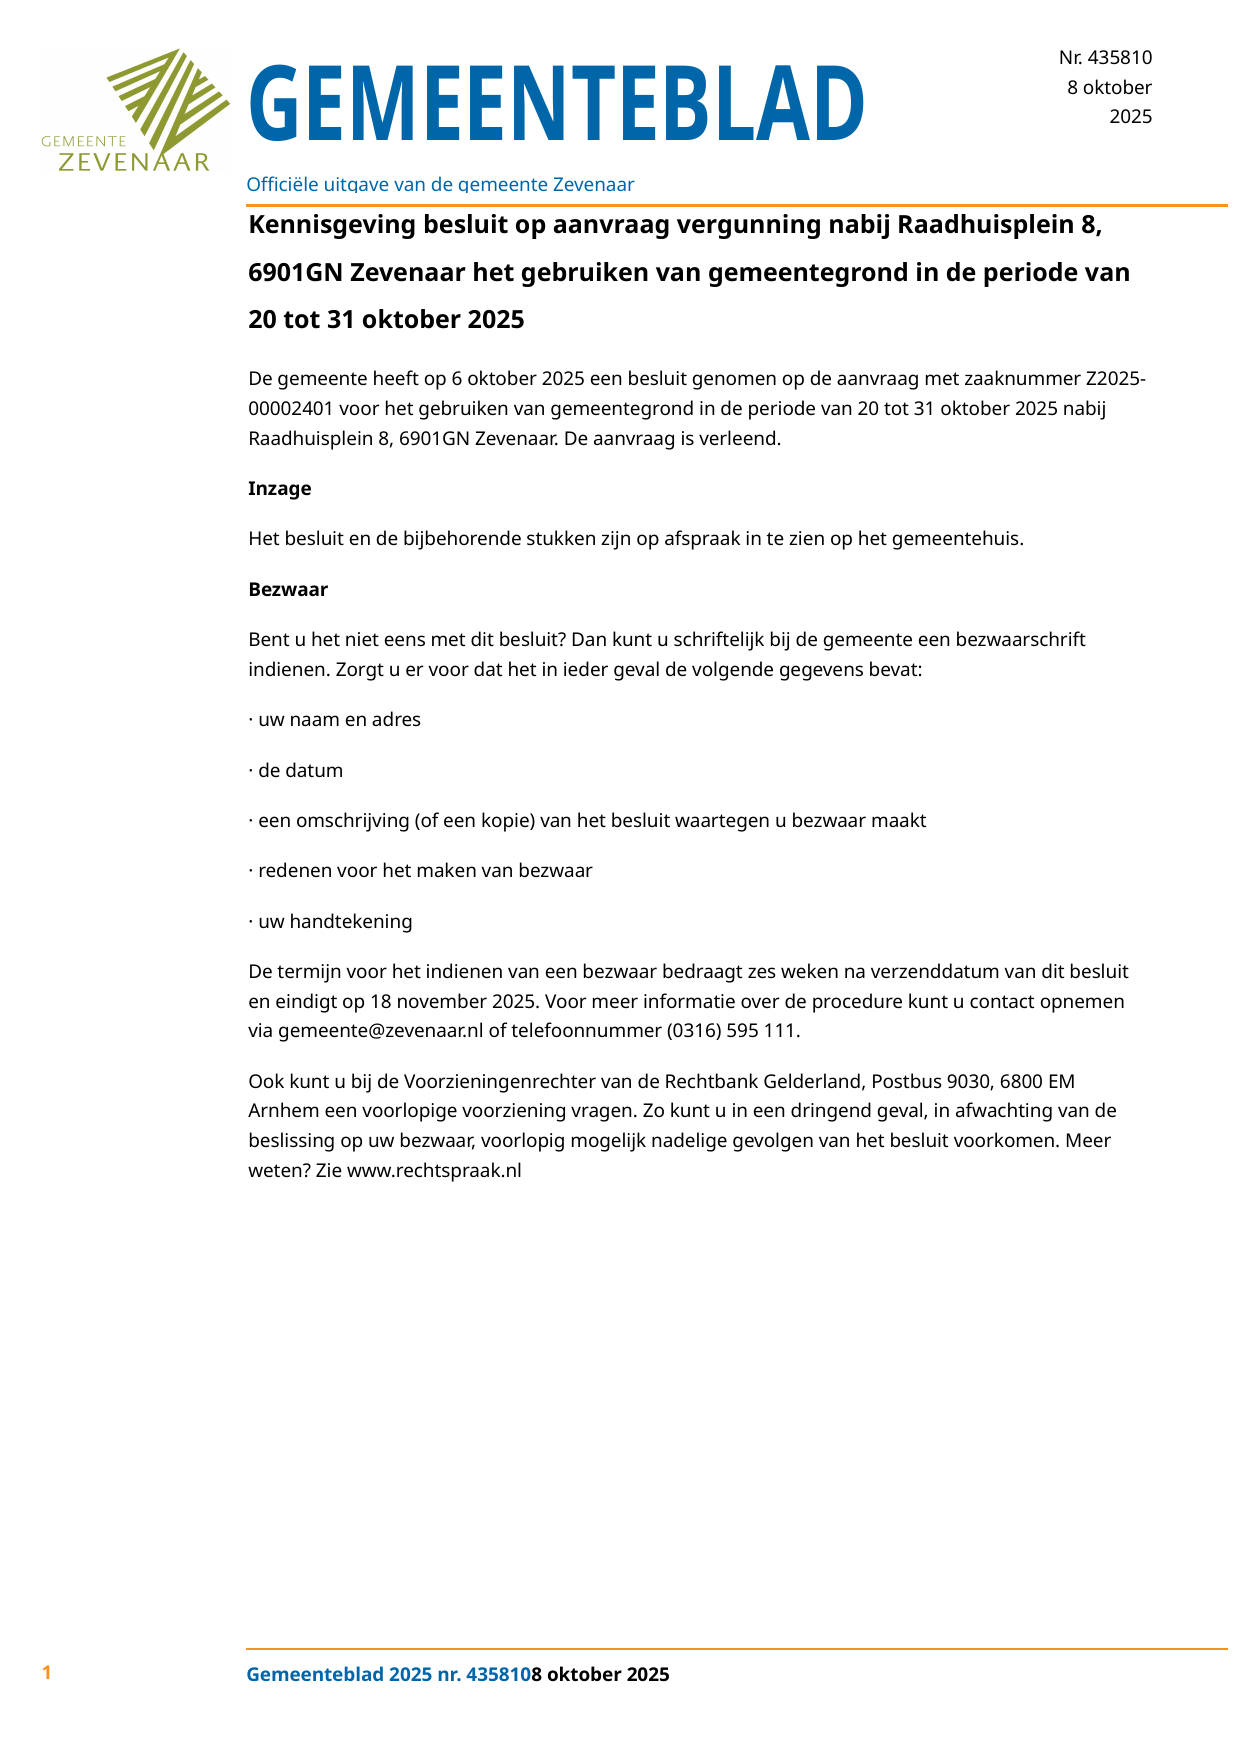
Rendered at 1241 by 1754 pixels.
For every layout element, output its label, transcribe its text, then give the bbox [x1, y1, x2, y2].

text Kennisgeving besluit op aanvraag vergunning nabij Raadhuisplein 8, 6901GN Zevenaar het gebruiken van gemeentegrond in de periode van 20 tot 31 oktober 2025 [248, 207, 1152, 336]
picture [41, 47, 231, 172]
text · uw naam en adres [248, 706, 1152, 732]
text · uw handtekening [248, 908, 1152, 934]
text Ook kunt u bij de Voorzieningenrechter van de Rechtbank Gelderland, Postbus 9030, 6800 EM Arnhem een voorlopige voorziening vragen. Zo kunt u in een dringend geval, in afwachting van de beslissing op uw bezwaar, voorlopig mogelijk nadelige gevolgen van het besluit voorkomen. Meer weten? Zie www.rechtspraak.nl [248, 1068, 1152, 1182]
text De termijn voor het indienen van een bezwaar bedraagt zes weken na verzenddatum van dit besluit en eindigt op 18 november 2025. Voor meer informatie over de procedure kunt u contact opnemen via gemeente@zevenaar.nl of telefoonnummer (0316) 595 111. [248, 958, 1152, 1043]
text Bezwaar [248, 576, 1152, 602]
text · de datum [248, 757, 1152, 782]
text Inzage [248, 475, 1152, 501]
text · een omschrijving (of een kopie) van het besluit waartegen u bezwaar maakt [248, 807, 1152, 833]
text Het besluit en de bijbehorende stukken zijn op afspraak in te zien op het gemeentehuis. [248, 526, 1152, 551]
text De gemeente heeft op 6 oktober 2025 een besluit genomen op de aanvraag met zaaknummer Z2025-00002401 voor het gebruiken van gemeentegrond in de periode van 20 tot 31 oktober 2025 nabij Raadhuisplein 8, 6901GN Zevenaar. De aanvraag is verleend. [248, 366, 1152, 450]
text · redenen voor het maken van bezwaar [248, 858, 1152, 883]
text Bent u het niet eens met dit besluit? Dan kunt u schriftelijk bij de gemeente een bezwaarschrift indienen. Zorgt u er voor dat het in ieder geval de volgende gegevens bevat: [248, 626, 1152, 682]
